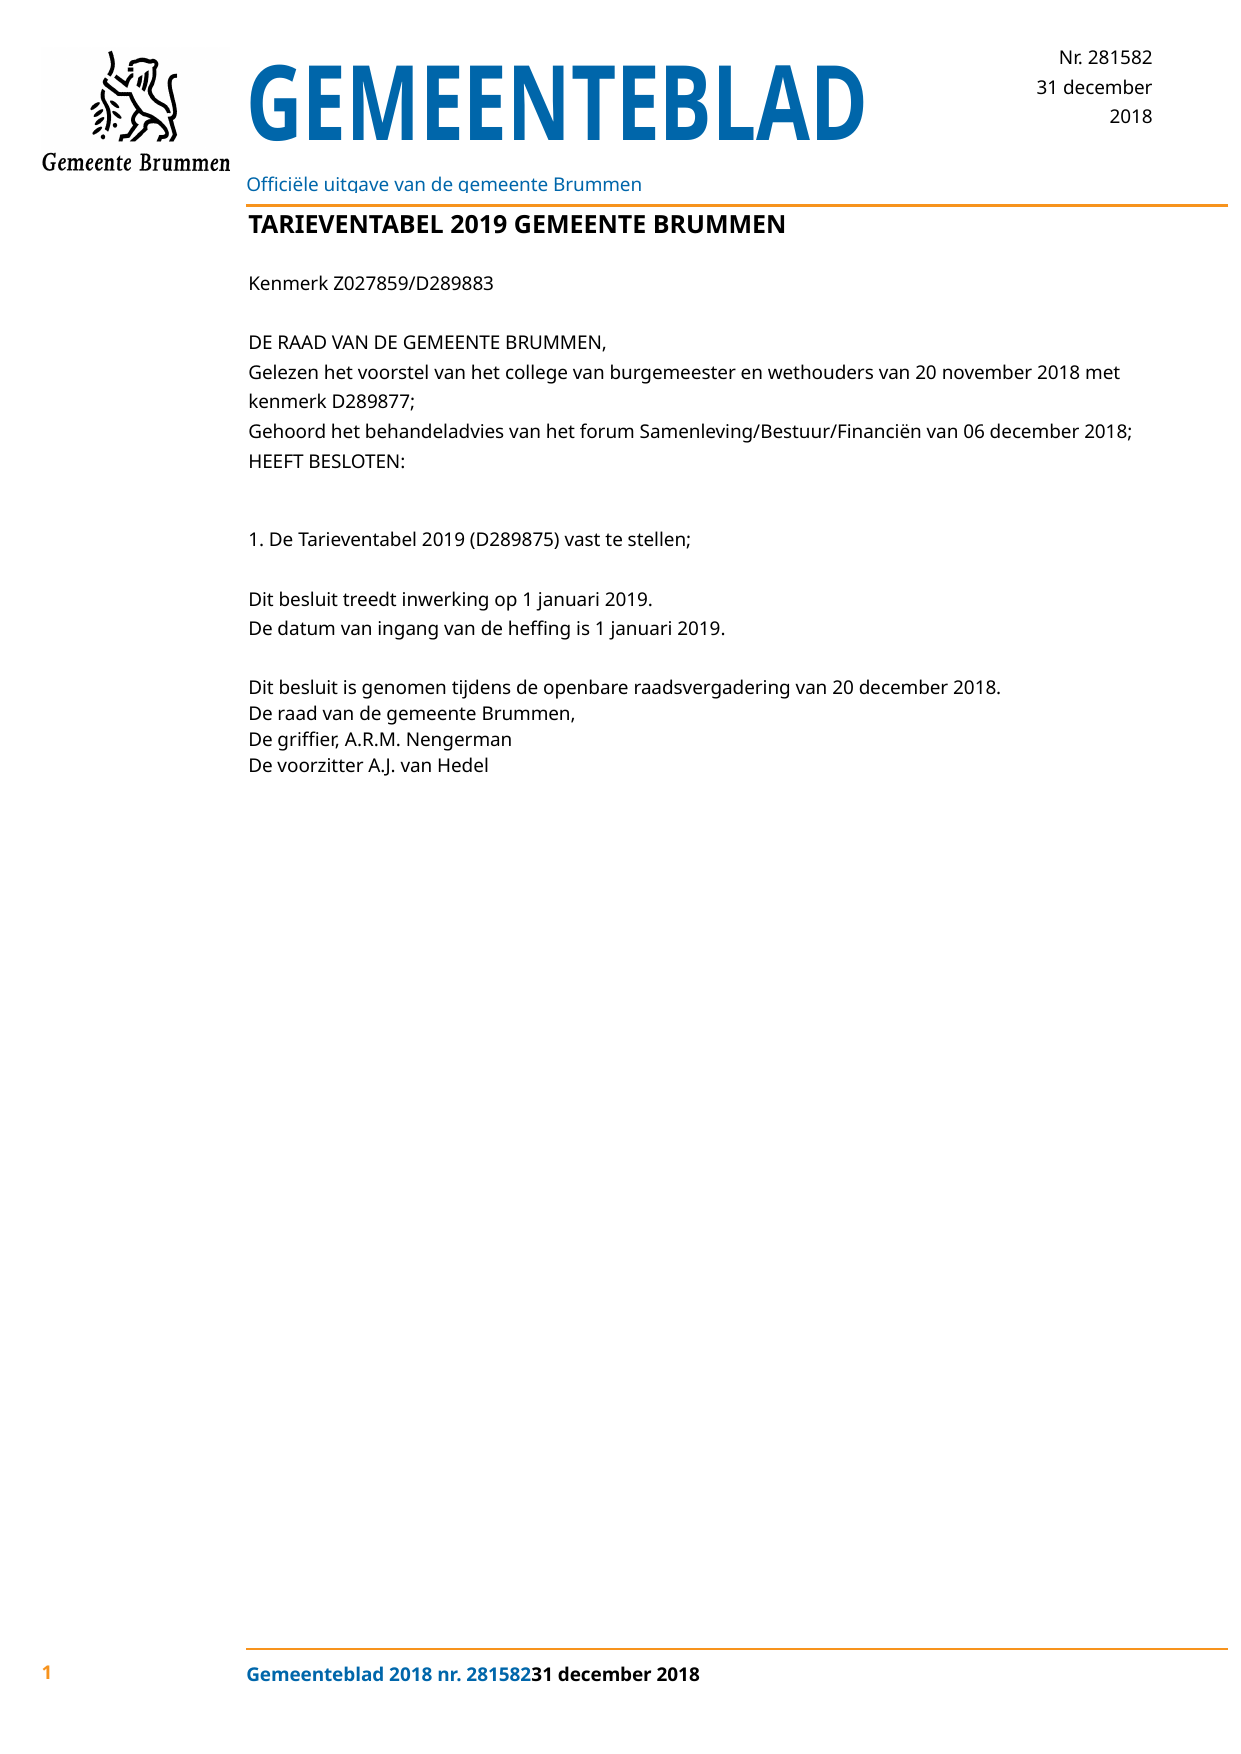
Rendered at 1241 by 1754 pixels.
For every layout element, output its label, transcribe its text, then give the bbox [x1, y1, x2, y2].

picture [41, 47, 231, 172]
text 1. De Tarieventabel 2019 (D289875) vast te stellen; [248, 527, 1152, 552]
text HEEFT BESLOTEN: [248, 448, 1152, 473]
text DE RAAD VAN DE GEMEENTE BRUMMEN, [248, 329, 1152, 355]
text Dit besluit is genomen tijdens de openbare raadsvergadering van 20 december 2018. [248, 674, 1152, 700]
text Gehoord het behandeladvies van het forum Samenleving/Bestuur/Financiën van 06 december 2018; [248, 418, 1152, 444]
text Dit besluit treedt inwerking op 1 januari 2019. [248, 586, 1152, 612]
text Gelezen het voorstel van het college van burgemeester en wethouders van 20 november 2018 met kenmerk D289877; [248, 359, 1152, 414]
text TARIEVENTABEL 2019 GEMEENTE BRUMMEN [248, 207, 1152, 241]
text De datum van ingang van de heffing is 1 januari 2019. [248, 615, 1152, 641]
text De voorzitter A.J. van Hedel [248, 752, 1152, 777]
text Kenmerk Z027859/D289883 [248, 270, 1152, 296]
text De griffier, A.R.M. Nengerman [248, 726, 1152, 752]
text De raad van de gemeente Brummen, [248, 700, 1152, 726]
